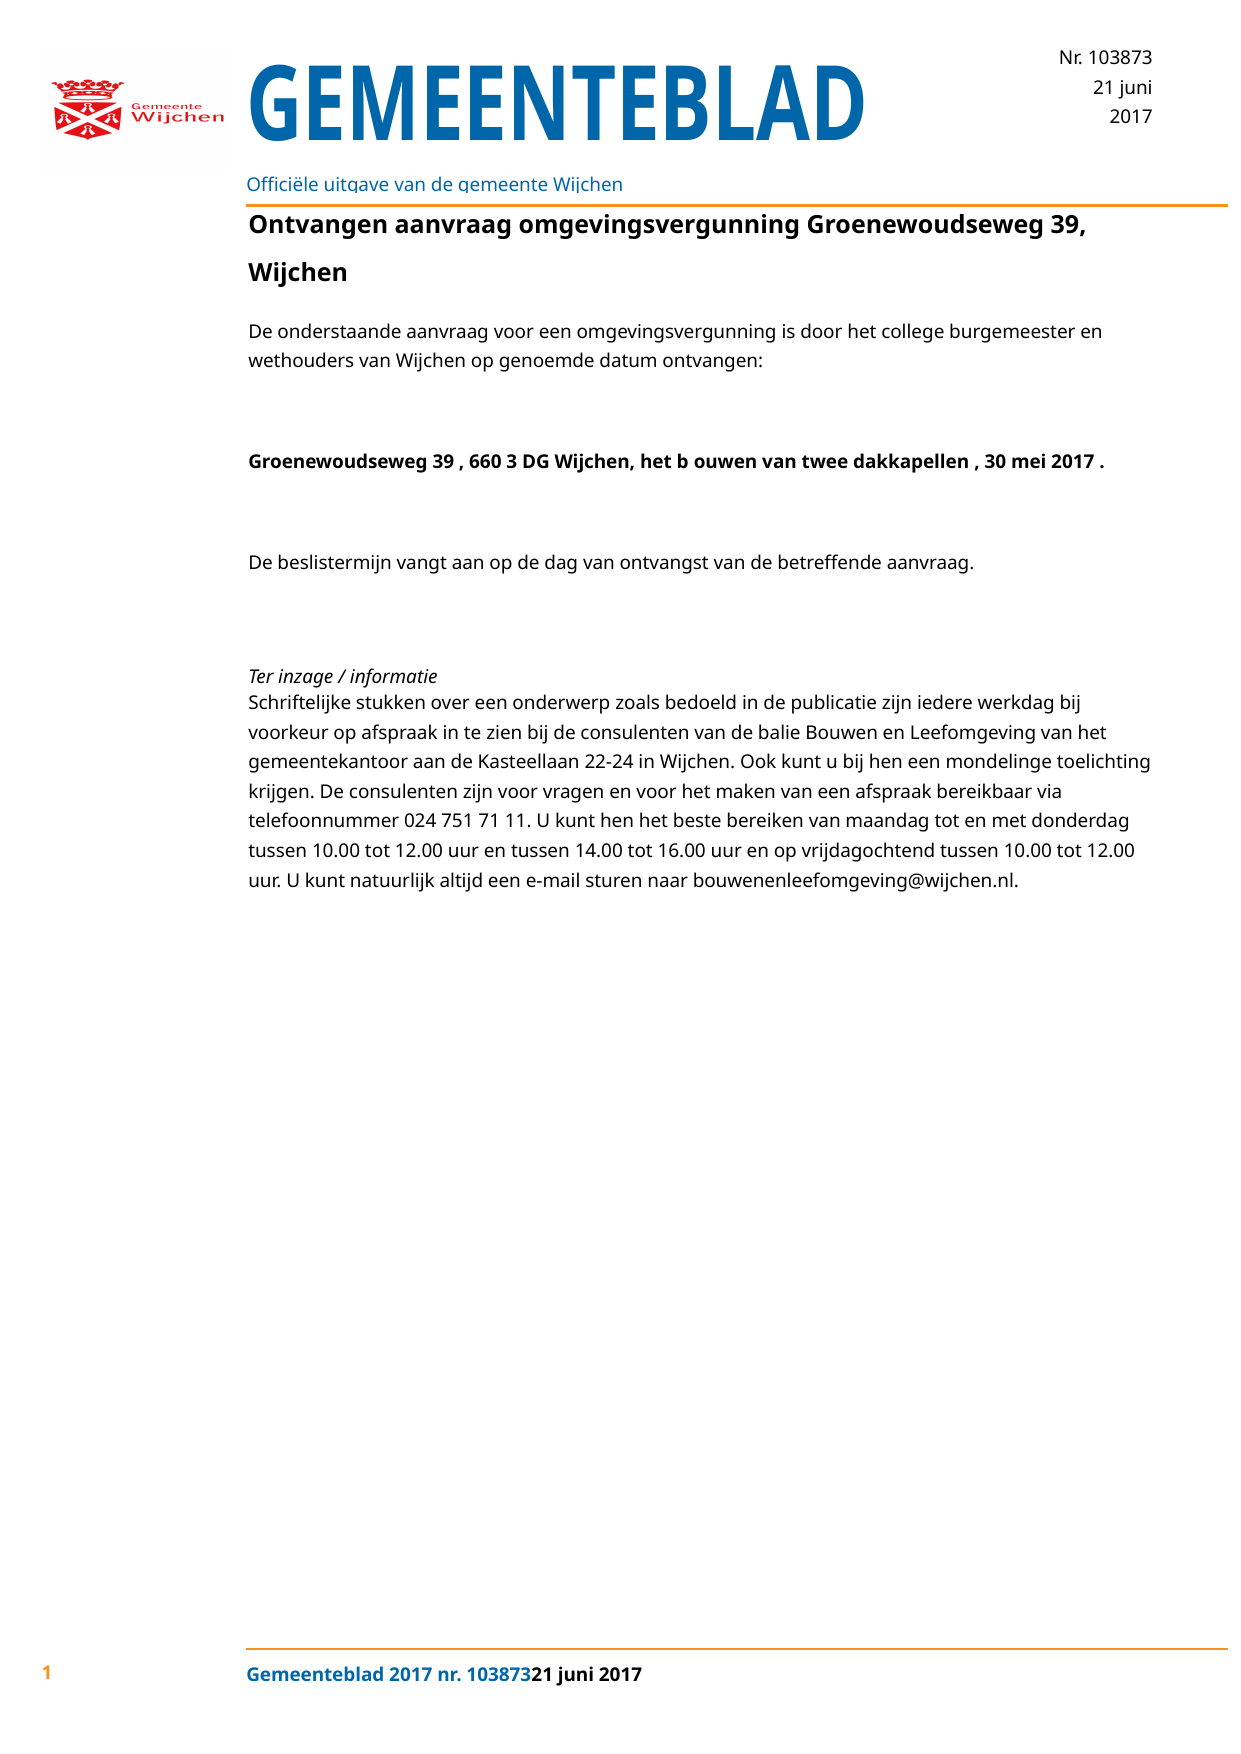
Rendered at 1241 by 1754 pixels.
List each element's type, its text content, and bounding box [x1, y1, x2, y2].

picture [41, 47, 231, 172]
text De onderstaande aanvraag voor een omgevingsvergunning is door het college burgemeester en wethouders van Wijchen op genoemde datum ontvangen: [248, 318, 1152, 373]
text De beslistermijn vangt aan op de dag van ontvangst van de betreffende aanvraag. [248, 549, 1152, 575]
text Ontvangen aanvraag omgevingsvergunning Groenewoudseweg 39, Wijchen [248, 207, 1152, 288]
text Groenewoudseweg 39 , 660 3 DG Wijchen, het b ouwen van twee dakkapellen , 30 mei 2017 . [248, 448, 1152, 474]
text Ter inzage / informatie [248, 663, 1152, 689]
text Schriftelijke stukken over een onderwerp zoals bedoeld in de publicatie zijn iedere werkdag bij voorkeur op afspraak in te zien bij de consulenten van de balie Bouwen en Leefomgeving van het gemeentekantoor aan de Kasteellaan 22-24 in Wijchen. Ook kunt u bij hen een mondelinge toelichting krijgen. De consulenten zijn voor vragen en voor het maken van een afspraak bereikbaar via telefoonnummer 024 751 71 11. U kunt hen het beste bereiken van maandag tot en met donderdag tussen 10.00 tot 12.00 uur en tussen 14.00 tot 16.00 uur en op vrijdagochtend tussen 10.00 tot 12.00 uur. U kunt natuurlijk altijd een e-mail sturen naar bouwenenleefomgeving@wijchen.nl. [248, 689, 1152, 892]
